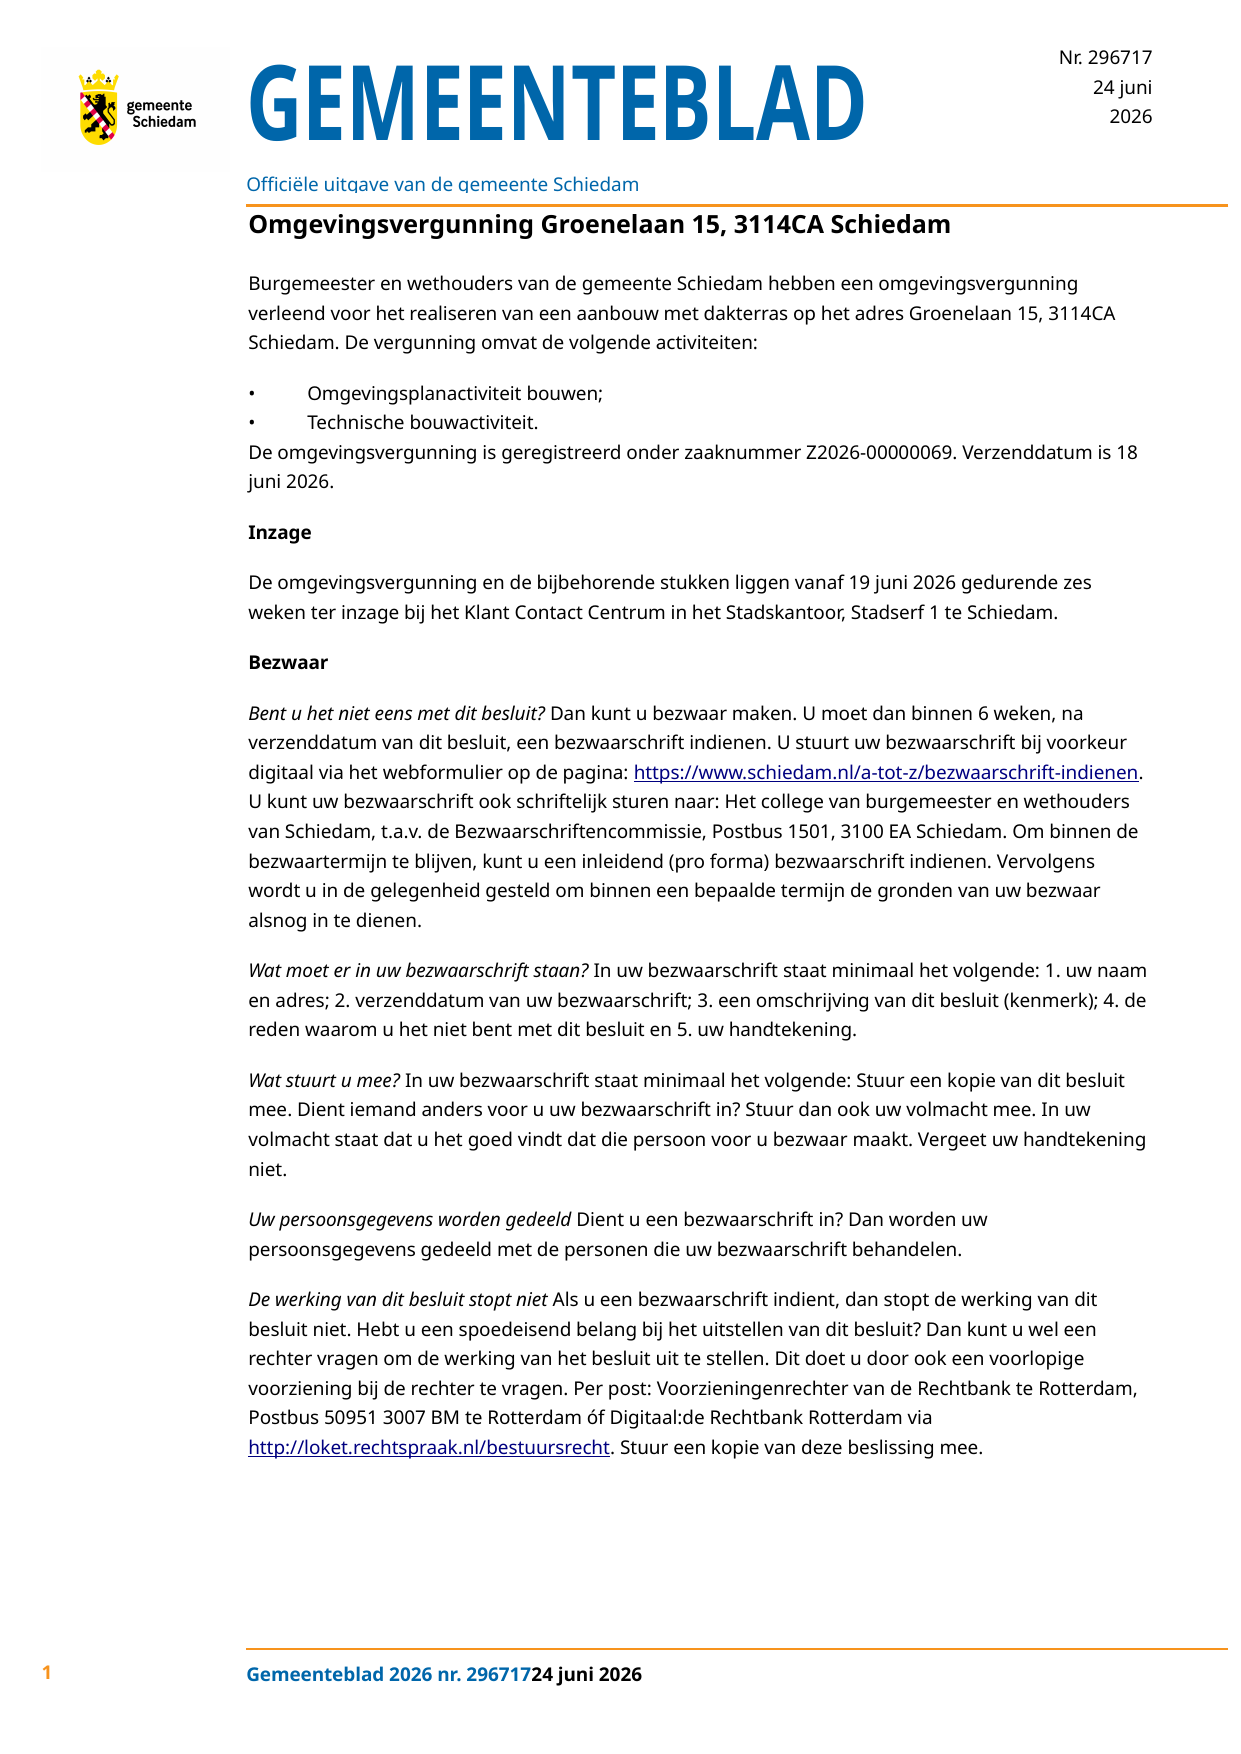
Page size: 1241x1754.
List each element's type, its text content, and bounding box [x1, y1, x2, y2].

text De omgevingsvergunning en de bijbehorende stukken liggen vanaf 19 juni 2026 gedurende zes weken ter inzage bij het Klant Contact Centrum in het Stadskantoor, Stadserf 1 te Schiedam. [248, 569, 1152, 625]
text Bezwaar [248, 649, 1152, 675]
text Wat moet er in uw bezwaarschrift staan? In uw bezwaarschrift staat minimaal het volgende: 1. uw naam en adres; 2. verzenddatum van uw bezwaarschrift; 3. een omschrijving van dit besluit (kenmerk); 4. de reden waarom u het niet bent met dit besluit en 5. uw handtekening. [248, 957, 1152, 1042]
text Burgemeester en wethouders van de gemeente Schiedam hebben een omgevingsvergunning verleend voor het realiseren van een aanbouw met dakterras op het adres Groenelaan 15, 3114CA Schiedam. De vergunning omvat de volgende activiteiten: [248, 270, 1152, 355]
text De omgevingsvergunning is geregistreerd onder zaaknummer Z2026-00000069. Verzenddatum is 18 juni 2026. [248, 439, 1152, 494]
text Wat stuurt u mee? In uw bezwaarschrift staat minimaal het volgende: Stuur een kopie van dit besluit mee. Dient iemand anders voor u uw bezwaarschrift in? Stuur dan ook uw volmacht mee. In uw volmacht staat dat u het goed vindt dat die persoon voor u bezwaar maakt. Vergeet uw handtekening niet. [248, 1067, 1152, 1181]
text Uw persoonsgegevens worden gedeeld Dient u een bezwaarschrift in? Dan worden uw persoonsgegevens gedeeld met de personen die uw bezwaarschrift behandelen. [248, 1206, 1152, 1261]
picture [41, 47, 231, 172]
text Inzage [248, 519, 1152, 545]
text De werking van dit besluit stopt niet Als u een bezwaarschrift indient, dan stopt de werking van dit besluit niet. Hebt u een spoedeisend belang bij het uitstellen van dit besluit? Dan kunt u wel een rechter vragen om de werking van het besluit uit te stellen. Dit doet u door ook een voorlopige voorziening bij de rechter te vragen. Per post: Voorzieningenrechter van de Rechtbank te Rotterdam, Postbus 50951 3007 BM te Rotterdam óf Digitaal:de Rechtbank Rotterdam via http://loket.rechtspraak.nl/bestuursrecht. Stuur een kopie van deze beslissing mee. [248, 1286, 1152, 1460]
list Technische bouwactiviteit. [248, 409, 1152, 435]
list Omgevingsplanactiviteit bouwen; [248, 380, 1152, 406]
text Omgevingsvergunning Groenelaan 15, 3114CA Schiedam [248, 207, 1152, 241]
text Bent u het niet eens met dit besluit? Dan kunt u bezwaar maken. U moet dan binnen 6 weken, na verzenddatum van dit besluit, een bezwaarschrift indienen. U stuurt uw bezwaarschrift bij voorkeur digitaal via het webformulier op de pagina: https://www.schiedam.nl/a-tot-z/bezwaarschrift-indienen. U kunt uw bezwaarschrift ook schriftelijk sturen naar: Het college van burgemeester en wethouders van Schiedam, t.a.v. de Bezwaarschriftencommissie, Postbus 1501, 3100 EA Schiedam. Om binnen de bezwaartermijn te blijven, kunt u een inleidend (pro forma) bezwaarschrift indienen. Vervolgens wordt u in de gelegenheid gesteld om binnen een bepaalde termijn de gronden van uw bezwaar alsnog in te dienen. [248, 700, 1152, 933]
